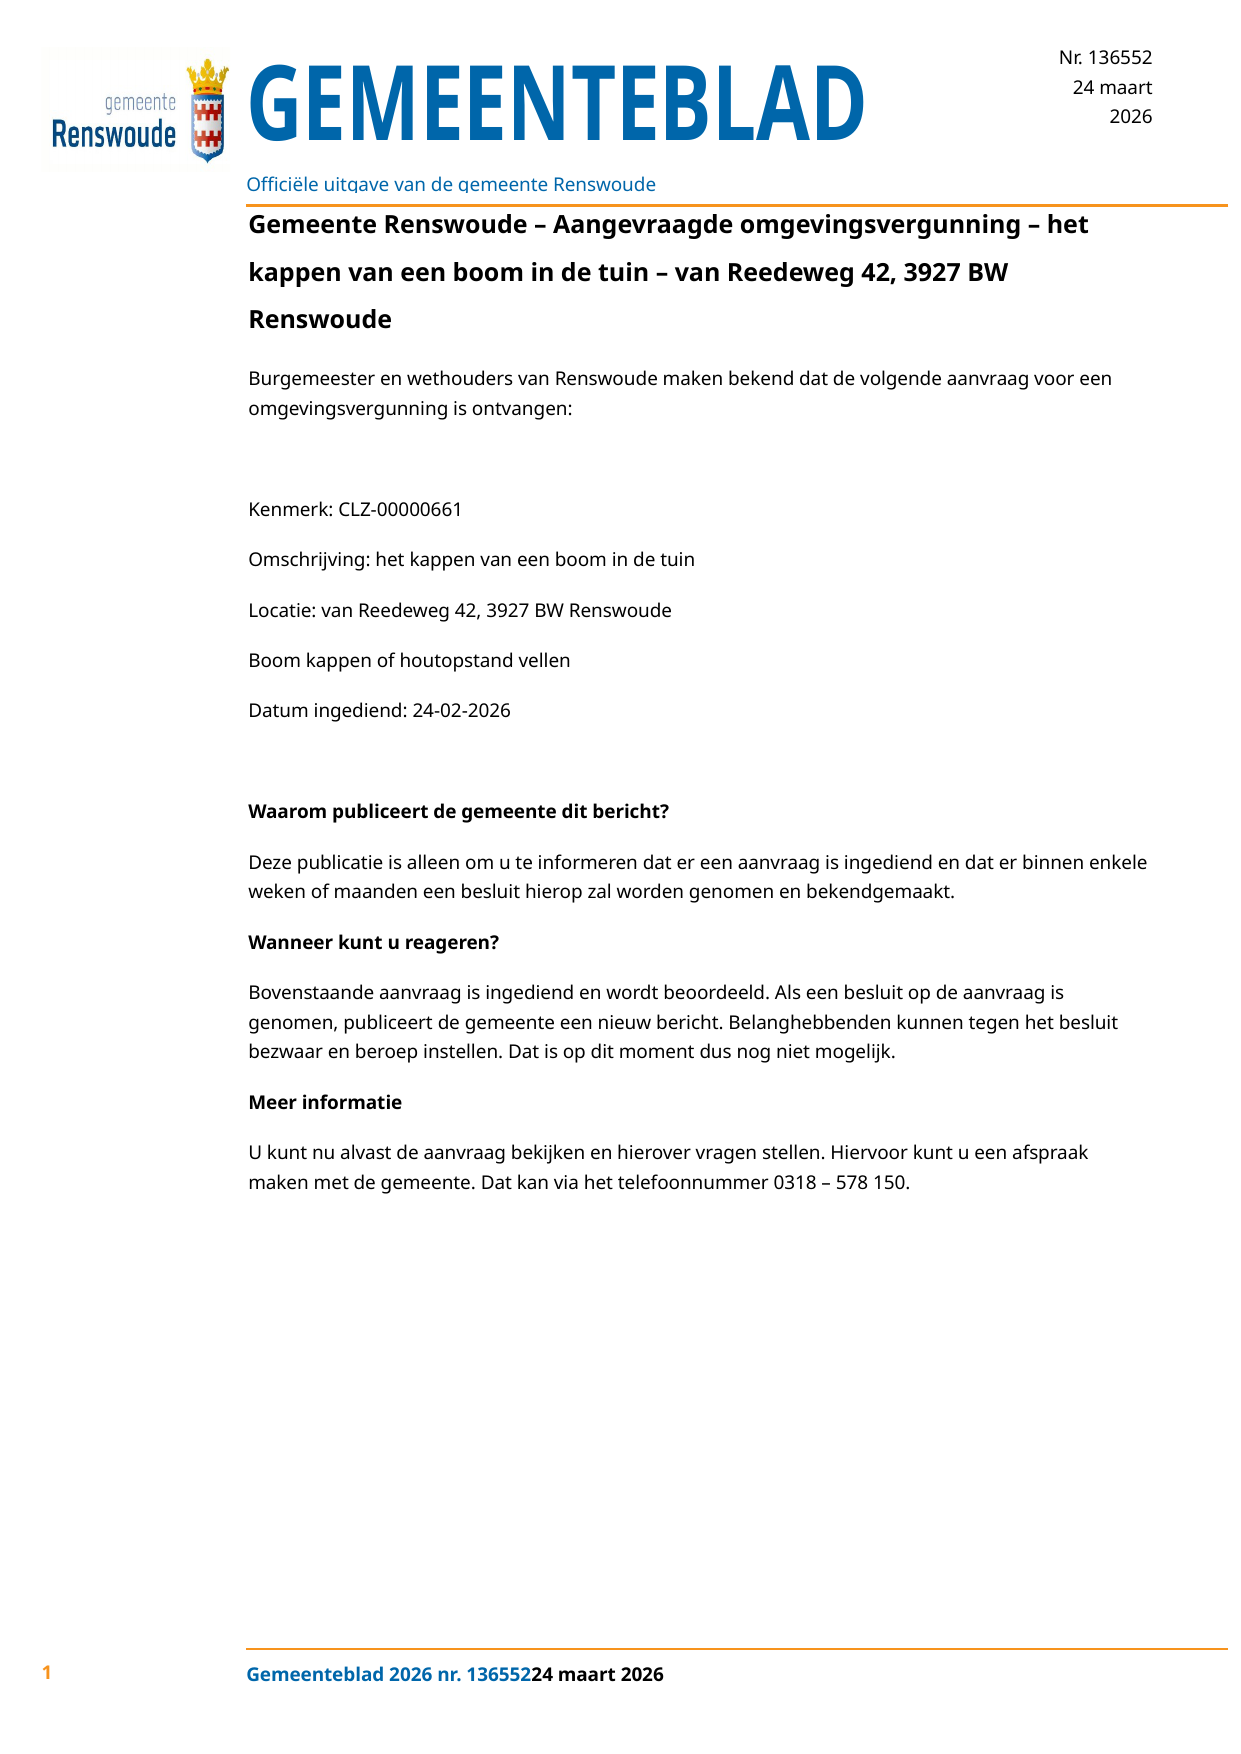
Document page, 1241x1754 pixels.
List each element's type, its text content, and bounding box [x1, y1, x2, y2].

text U kunt nu alvast de aanvraag bekijken en hierover vragen stellen. Hiervoor kunt u een afspraak maken met de gemeente. Dat kan via het telefoonnummer 0318 – 578 150. [248, 1139, 1152, 1194]
text Waarom publiceert de gemeente dit bericht? [248, 798, 1152, 824]
text Datum ingediend: 24-02-2026 [248, 698, 1152, 723]
text Kenmerk: CLZ-00000661 [248, 496, 1152, 522]
text Wanneer kunt u reageren? [248, 929, 1152, 954]
text Locatie: van Reedeweg 42, 3927 BW Renswoude [248, 597, 1152, 622]
text Omschrijving: het kappen van een boom in de tuin [248, 546, 1152, 572]
text Bovenstaande aanvraag is ingediend en wordt beoordeeld. Als een besluit op de aanvraag is genomen, publiceert de gemeente een nieuw bericht. Belanghebbenden kunnen tegen het besluit bezwaar en beroep instellen. Dat is op dit moment dus nog niet mogelijk. [248, 979, 1152, 1064]
text Boom kappen of houtopstand vellen [248, 647, 1152, 673]
text Meer informatie [248, 1089, 1152, 1114]
text Burgemeester en wethouders van Renswoude maken bekend dat de volgende aanvraag voor een omgevingsvergunning is ontvangen: [248, 366, 1152, 421]
picture [41, 47, 231, 172]
text Gemeente Renswoude – Aangevraagde omgevingsvergunning – het kappen van een boom in de tuin – van Reedeweg 42, 3927 BW Renswoude [248, 207, 1152, 336]
text Deze publicatie is alleen om u te informeren dat er een aanvraag is ingediend en dat er binnen enkele weken of maanden een besluit hierop zal worden genomen en bekendgemaakt. [248, 849, 1152, 904]
